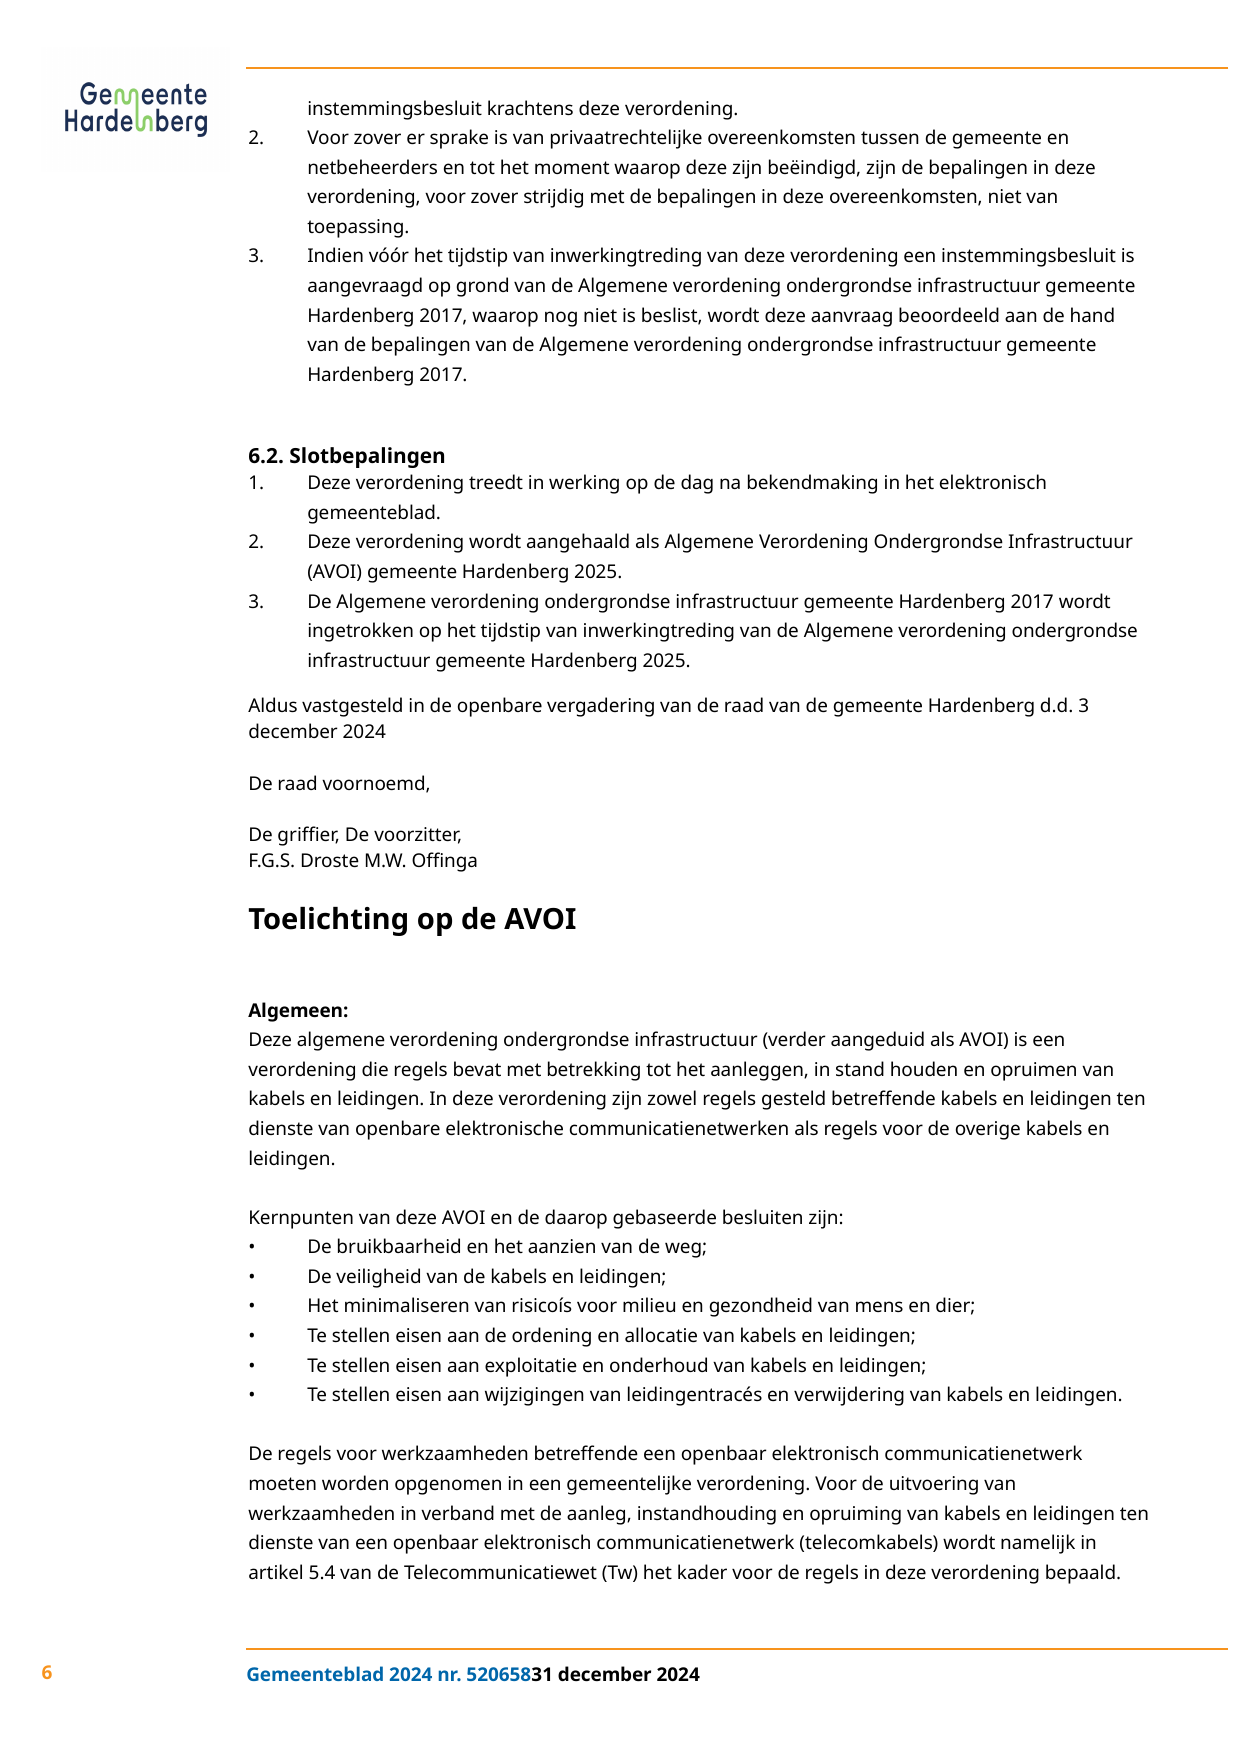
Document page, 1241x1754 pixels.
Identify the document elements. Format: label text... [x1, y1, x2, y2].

list Te stellen eisen aan exploitatie en onderhoud van kabels en leidingen; [248, 1352, 1152, 1378]
list Indien vóór het tijdstip van inwerkingtreding van deze verordening een instemmingsbesluit is aangevraagd op grond van de Algemene verordening ondergrondse infrastructuur gemeente Hardenberg 2017, waarop nog niet is beslist, wordt deze aanvraag beoordeeld aan de hand van de bepalingen van de Algemene verordening ondergrondse infrastructuur gemeente Hardenberg 2017. [248, 243, 1152, 387]
text Algemeen: [248, 997, 1152, 1023]
text Aldus vastgesteld in de openbare vergadering van de raad van de gemeente Hardenberg d.d. 3 december 2024 [248, 693, 1152, 744]
list De veiligheid van de kabels en leidingen; [248, 1263, 1152, 1289]
text De regels voor werkzaamheden betreffende een openbaar elektronisch communicatienetwerk moeten worden opgenomen in een gemeentelijke verordening. Voor de uitvoering van werkzaamheden in verband met de aanleg, instandhouding en opruiming van kabels en leidingen ten dienste van een openbaar elektronisch communicatienetwerk (telecomkabels) wordt namelijk in artikel 5.4 van de Telecommunicatiewet (Tw) het kader voor de regels in deze verordening bepaald. [248, 1441, 1152, 1585]
text F.G.S. Droste M.W. Offinga [248, 847, 1152, 873]
text De raad voornoemd, [248, 770, 1152, 796]
text De griffier, De voorzitter, [248, 821, 1152, 847]
text Kernpunten van deze AVOI en de daarop gebaseerde besluiten zijn: [248, 1204, 1152, 1230]
list Te stellen eisen aan wijzigingen van leidingentracés en verwijdering van kabels en leidingen. [248, 1381, 1152, 1407]
list Het minimaliseren van risicoís voor milieu en gezondheid van mens en dier; [248, 1293, 1152, 1318]
text Toelichting op de AVOI [248, 898, 1152, 938]
list Voor zover er sprake is van privaatrechtelijke overeenkomsten tussen de gemeente en netbeheerders en tot het moment waarop deze zijn beëindigd, zijn de bepalingen in deze verordening, voor zover strijdig met de bepalingen in deze overeenkomsten, niet van toepassing. [248, 124, 1152, 239]
list instemmingsbesluit krachtens deze verordening. [248, 95, 1152, 121]
list De bruikbaarheid en het aanzien van de weg; [248, 1233, 1152, 1259]
list Deze verordening wordt aangehaald als Algemene Verordening Ondergrondse Infrastructuur (AVOI) gemeente Hardenberg 2025. [248, 529, 1152, 584]
list De Algemene verordening ondergrondse infrastructuur gemeente Hardenberg 2017 wordt ingetrokken op het tijdstip van inwerkingtreding van de Algemene verordening ondergrondse infrastructuur gemeente Hardenberg 2025. [248, 588, 1152, 673]
text 6.2. Slotbepalingen [248, 441, 1152, 469]
list Deze verordening treedt in werking op de dag na bekendmaking in het elektronisch gemeenteblad. [248, 469, 1152, 525]
list Te stellen eisen aan de ordening en allocatie van kabels en leidingen; [248, 1322, 1152, 1348]
picture [41, 47, 231, 172]
text Deze algemene verordening ondergrondse infrastructuur (verder aangeduid als AVOI) is een verordening die regels bevat met betrekking tot het aanleggen, in stand houden en opruimen van kabels en leidingen. In deze verordening zijn zowel regels gesteld betreffende kabels en leidingen ten dienste van openbare elektronische communicatienetwerken als regels voor de overige kabels en leidingen. [248, 1026, 1152, 1171]
